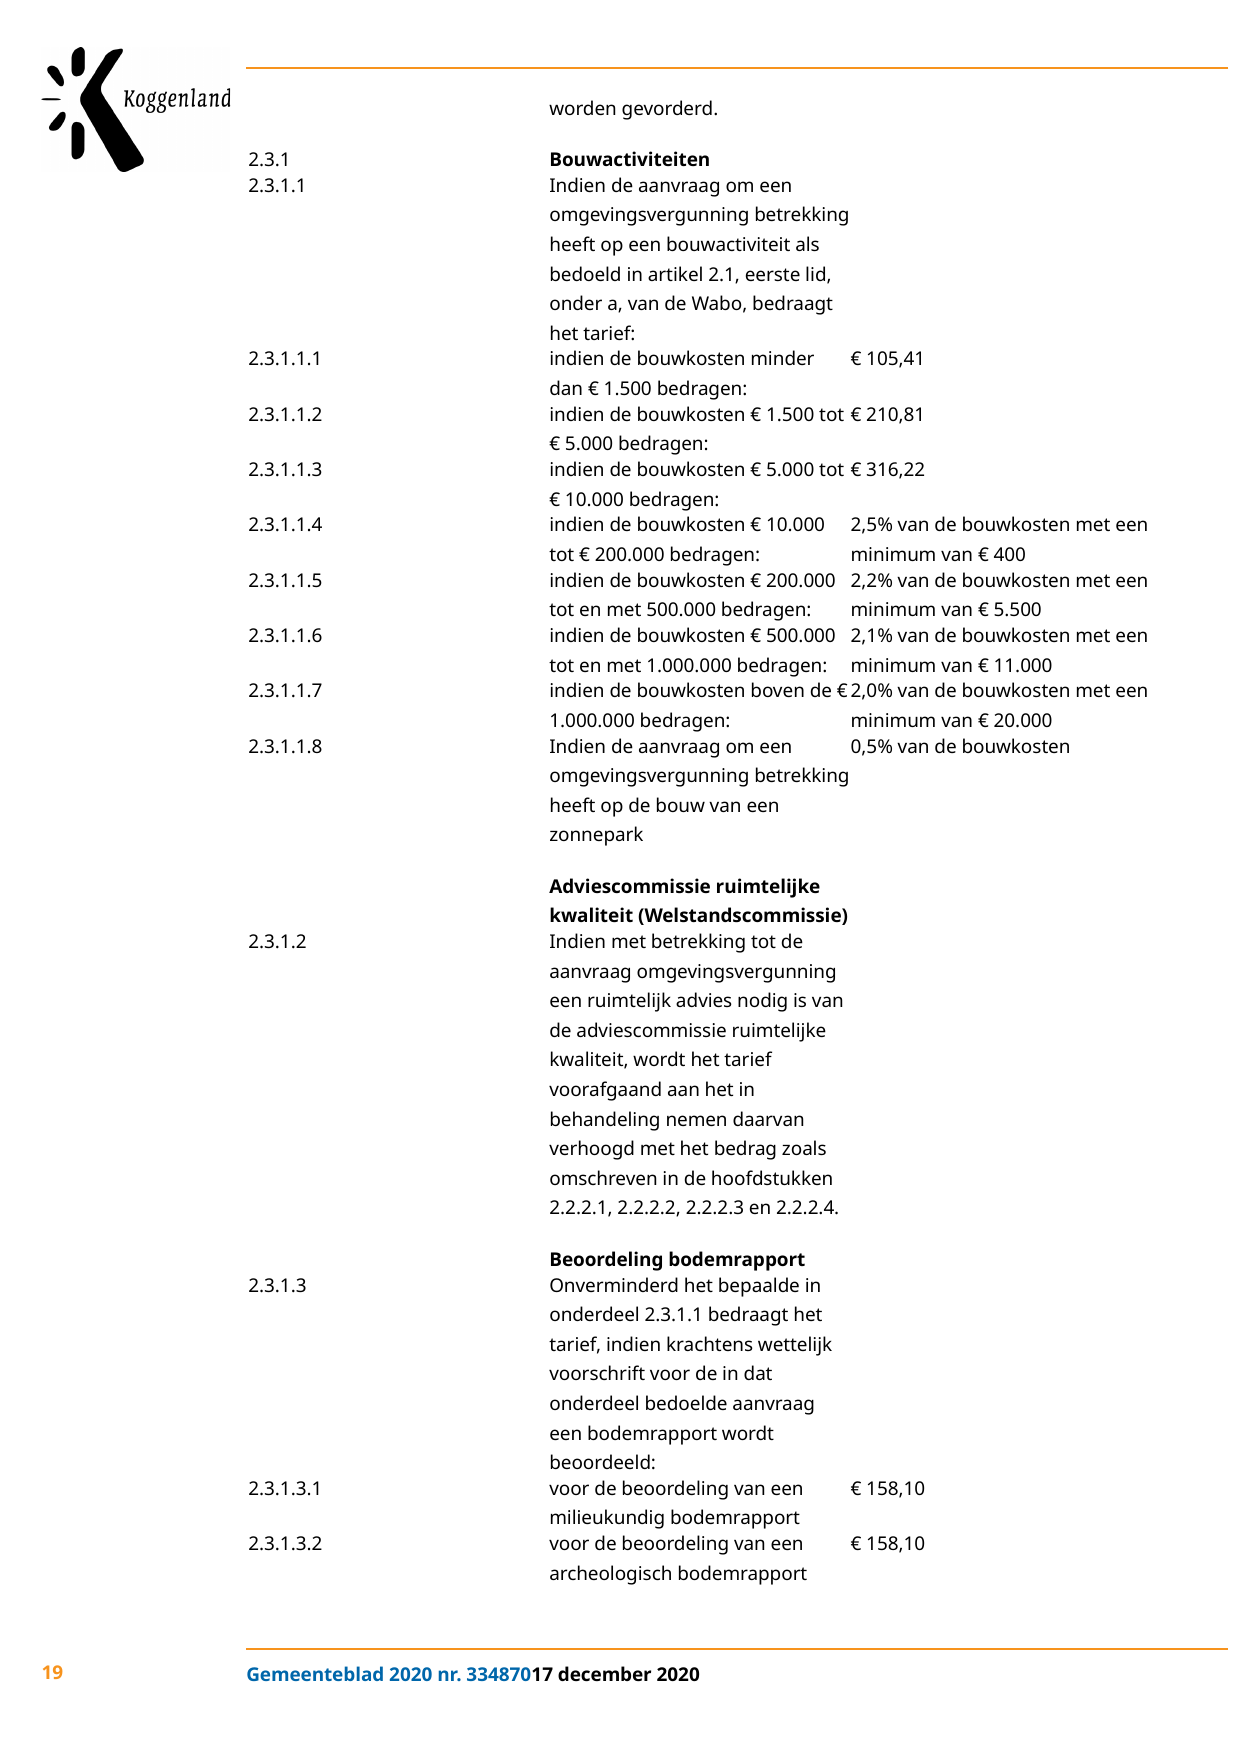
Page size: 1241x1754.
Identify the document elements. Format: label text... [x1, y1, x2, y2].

table_cell [248, 95, 549, 121]
table_cell [850, 95, 1152, 121]
table_cell indien de bouwkosten € 5.000 tot € 10.000 bedragen: [549, 456, 850, 512]
table_cell 2.3.1.1.3 [248, 456, 549, 512]
table_cell 2,2% van de bouwkosten met een minimum van € 5.500 [850, 567, 1152, 622]
table_cell voor de beoordeling van een archeologisch bodemrapport [549, 1530, 850, 1586]
table_cell [850, 121, 1152, 146]
table_cell 2.3.1.2 [248, 928, 549, 1220]
table_cell [850, 1272, 1152, 1475]
table_cell Bouwactiviteiten [549, 146, 850, 172]
table_cell 2.3.1.1.2 [248, 401, 549, 456]
table_cell worden gevorderd. [549, 95, 850, 121]
table_cell 0,5% van de bouwkosten [850, 733, 1152, 847]
table_cell € 316,22 [850, 456, 1152, 512]
table_cell [850, 1246, 1152, 1272]
table_cell Indien de aanvraag om een omgevingsvergunning betrekking heeft op een bouwactiviteit als bedoeld in artikel 2.1, eerste lid, onder a, van de Wabo, bedraagt het tarief: [549, 172, 850, 346]
table_cell Onverminderd het bepaalde in onderdeel 2.3.1.1 bedraagt het tarief, indien krachtens wettelijk voorschrift voor de in dat onderdeel bedoelde aanvraag een bodemrapport wordt beoordeeld: [549, 1272, 850, 1475]
table_cell 2.3.1.1.7 [248, 678, 549, 733]
table_cell 2.3.1.3.1 [248, 1475, 549, 1530]
table_cell 2.3.1.3 [248, 1272, 549, 1475]
table_cell indien de bouwkosten boven de € 1.000.000 bedragen: [549, 678, 850, 733]
table_cell [850, 847, 1152, 873]
table_cell [850, 928, 1152, 1220]
table_cell [248, 1586, 549, 1611]
table_cell [248, 121, 549, 146]
table_cell [549, 121, 850, 146]
table_cell 2,1% van de bouwkosten met een minimum van € 11.000 [850, 622, 1152, 677]
table_cell € 210,81 [850, 401, 1152, 456]
table_cell indien de bouwkosten € 500.000 tot en met 1.000.000 bedragen: [549, 622, 850, 677]
table_cell 2.3.1.1.8 [248, 733, 549, 847]
table_cell [850, 1220, 1152, 1246]
table_cell [549, 1220, 850, 1246]
table_cell € 158,10 [850, 1475, 1152, 1530]
table_cell indien de bouwkosten € 1.500 tot € 5.000 bedragen: [549, 401, 850, 456]
table_cell € 105,41 [850, 346, 1152, 401]
table_cell 2,5% van de bouwkosten met een minimum van € 400 [850, 512, 1152, 567]
picture [41, 47, 231, 172]
table_cell [248, 1220, 549, 1246]
table_cell [549, 847, 850, 873]
table_cell [248, 873, 549, 928]
table_cell [248, 1246, 549, 1272]
table_cell 2.3.1.3.2 [248, 1530, 549, 1586]
table_cell [850, 146, 1152, 172]
table_cell 2.3.1.1.1 [248, 346, 549, 401]
table_cell indien de bouwkosten minder dan € 1.500 bedragen: [549, 346, 850, 401]
table_cell 2.3.1.1 [248, 172, 549, 346]
table_cell [850, 873, 1152, 928]
table_cell voor de beoordeling van een milieukundig bodemrapport [549, 1475, 850, 1530]
table_cell indien de bouwkosten € 200.000 tot en met 500.000 bedragen: [549, 567, 850, 622]
table_cell 2.3.1.1.4 [248, 512, 549, 567]
table_cell Indien met betrekking tot de aanvraag omgevingsvergunning een ruimtelijk advies nodig is van de adviescommissie ruimtelijke kwaliteit, wordt het tarief voorafgaand aan het in behandeling nemen daarvan verhoogd met het bedrag zoals omschreven in de hoofdstukken 2.2.2.1, 2.2.2.2, 2.2.2.3 en 2.2.2.4. [549, 928, 850, 1220]
table_cell [850, 1586, 1152, 1611]
table_cell 2.3.1.1.5 [248, 567, 549, 622]
table_cell 2,0% van de bouwkosten met een minimum van € 20.000 [850, 678, 1152, 733]
table_cell 2.3.1 [248, 146, 549, 172]
table_cell Beoordeling bodemrapport [549, 1246, 850, 1272]
table_cell indien de bouwkosten € 10.000 tot € 200.000 bedragen: [549, 512, 850, 567]
table_cell Adviescommissie ruimtelijke kwaliteit (Welstandscommissie) [549, 873, 850, 928]
table_cell [850, 172, 1152, 346]
table_cell € 158,10 [850, 1530, 1152, 1586]
table_cell Indien de aanvraag om een omgevingsvergunning betrekking heeft op de bouw van een zonnepark [549, 733, 850, 847]
table_cell 2.3.1.1.6 [248, 622, 549, 677]
table_cell [248, 847, 549, 873]
table_cell [549, 1586, 850, 1611]
